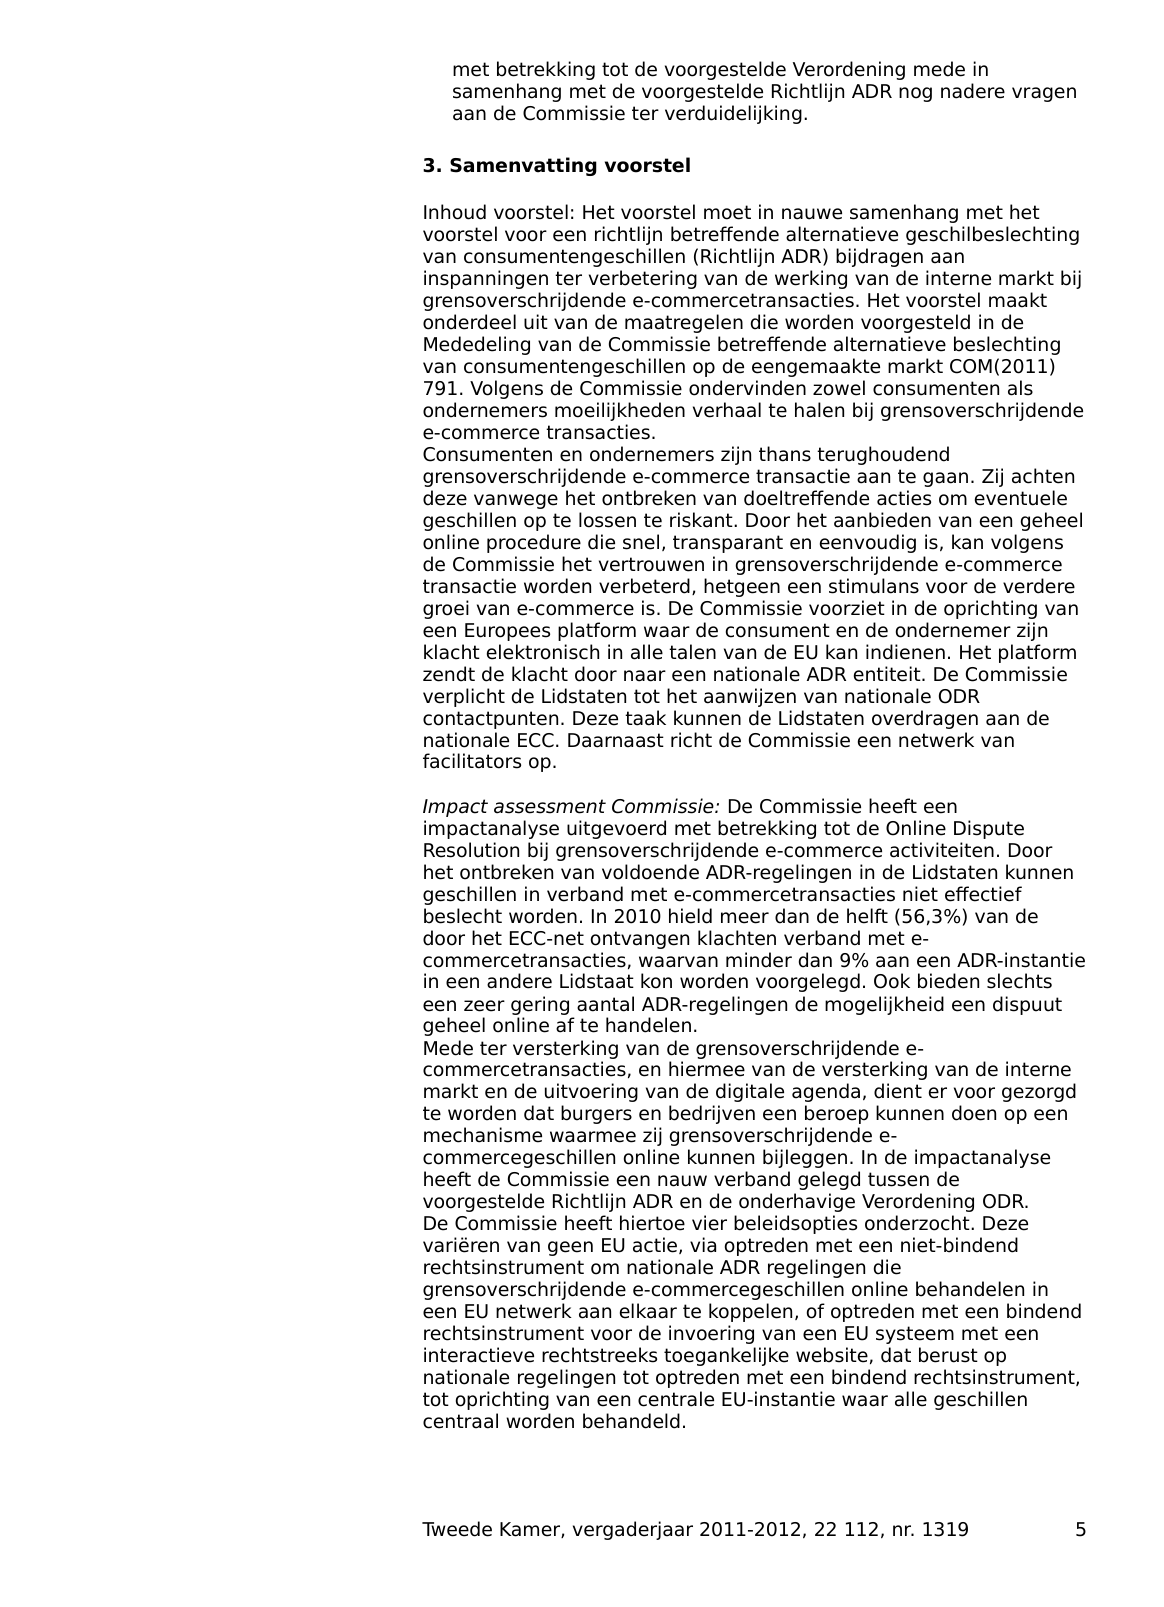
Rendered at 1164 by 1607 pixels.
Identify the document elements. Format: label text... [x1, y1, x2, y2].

text Consumenten en ondernemers zijn thans terughoudend grensoverschrijdende e-commerce transactie aan te gaan. Zij achten deze vanwege het ontbreken van doeltreffende acties om eventuele geschillen op te lossen te riskant. Door het aanbieden van een geheel online procedure die snel, transparant en eenvoudig is, kan volgens de Commissie het vertrouwen in grensoverschrijdende e-commerce transactie worden verbeterd, hetgeen een stimulans voor de verdere groei van e-commerce is. De Commissie voorziet in de oprichting van een Europees platform waar de consument en de ondernemer zijn klacht elektronisch in alle talen van de EU kan indienen. Het platform zendt de klacht door naar een nationale ADR entiteit. De Commissie verplicht de Lidstaten tot het aanwijzen van nationale ODR contactpunten. Deze taak kunnen de Lidstaten overdragen aan de nationale ECC. Daarnaast richt de Commissie een netwerk van facilitators op. [422, 444, 1087, 773]
text met betrekking tot de voorgestelde Verordening mede in samenhang met de voorgestelde Richtlijn ADR nog nadere vragen aan de Commissie ter verduidelijking. [422, 59, 1087, 125]
text Mede ter versterking van de grensoverschrijdende e-commercetransacties, en hiermee van de versterking van de interne markt en de uitvoering van de digitale agenda, dient er voor gezorgd te worden dat burgers en bedrijven een beroep kunnen doen op een mechanisme waarmee zij grensoverschrijdende e-commercegeschillen online kunnen bijleggen. In de impactanalyse heeft de Commissie een nauw verband gelegd tussen de voorgestelde Richtlijn ADR en de onderhavige Verordening ODR. [422, 1037, 1087, 1213]
text Inhoud voorstel: Het voorstel moet in nauwe samenhang met het voorstel voor een richtlijn betreffende alternatieve geschilbeslechting van consumentengeschillen (Richtlijn ADR) bijdragen aan inspanningen ter verbetering van de werking van de interne markt bij grensoverschrijdende e-commercetransacties. Het voorstel maakt onderdeel uit van de maatregelen die worden voorgesteld in de Mededeling van de Commissie betreffende alternatieve beslechting van consumentengeschillen op de eengemaakte markt COM(2011) 791. Volgens de Commissie ondervinden zowel consumenten als ondernemers moeilijkheden verhaal te halen bij grensoverschrijdende e-commerce transacties. [422, 202, 1087, 444]
text De Commissie heeft hiertoe vier beleidsopties onderzocht. Deze variëren van geen EU actie, via optreden met een niet-bindend rechtsinstrument om nationale ADR regelingen die grensoverschrijdende e-commercegeschillen online behandelen in een EU netwerk aan elkaar te koppelen, of optreden met een bindend rechtsinstrument voor de invoering van een EU systeem met een interactieve rechtstreeks toegankelijke website, dat berust op nationale regelingen tot optreden met een bindend rechtsinstrument, tot oprichting van een centrale EU-instantie waar alle geschillen centraal worden behandeld. [422, 1213, 1087, 1433]
text Impact assessment Commissie: De Commissie heeft een impactanalyse uitgevoerd met betrekking tot de Online Dispute Resolution bij grensoverschrijdende e-commerce activiteiten. Door het ontbreken van voldoende ADR-regelingen in de Lidstaten kunnen geschillen in verband met e-commercetransacties niet effectief beslecht worden. In 2010 hield meer dan de helft (56,3%) van de door het ECC-net ontvangen klachten verband met e-commercetransacties, waarvan minder dan 9% aan een ADR-instantie in een andere Lidstaat kon worden voorgelegd. Ook bieden slechts een zeer gering aantal ADR-regelingen de mogelijkheid een dispuut geheel online af te handelen. [422, 796, 1087, 1037]
subtitle 3. Samenvatting voorstel [422, 155, 1087, 177]
